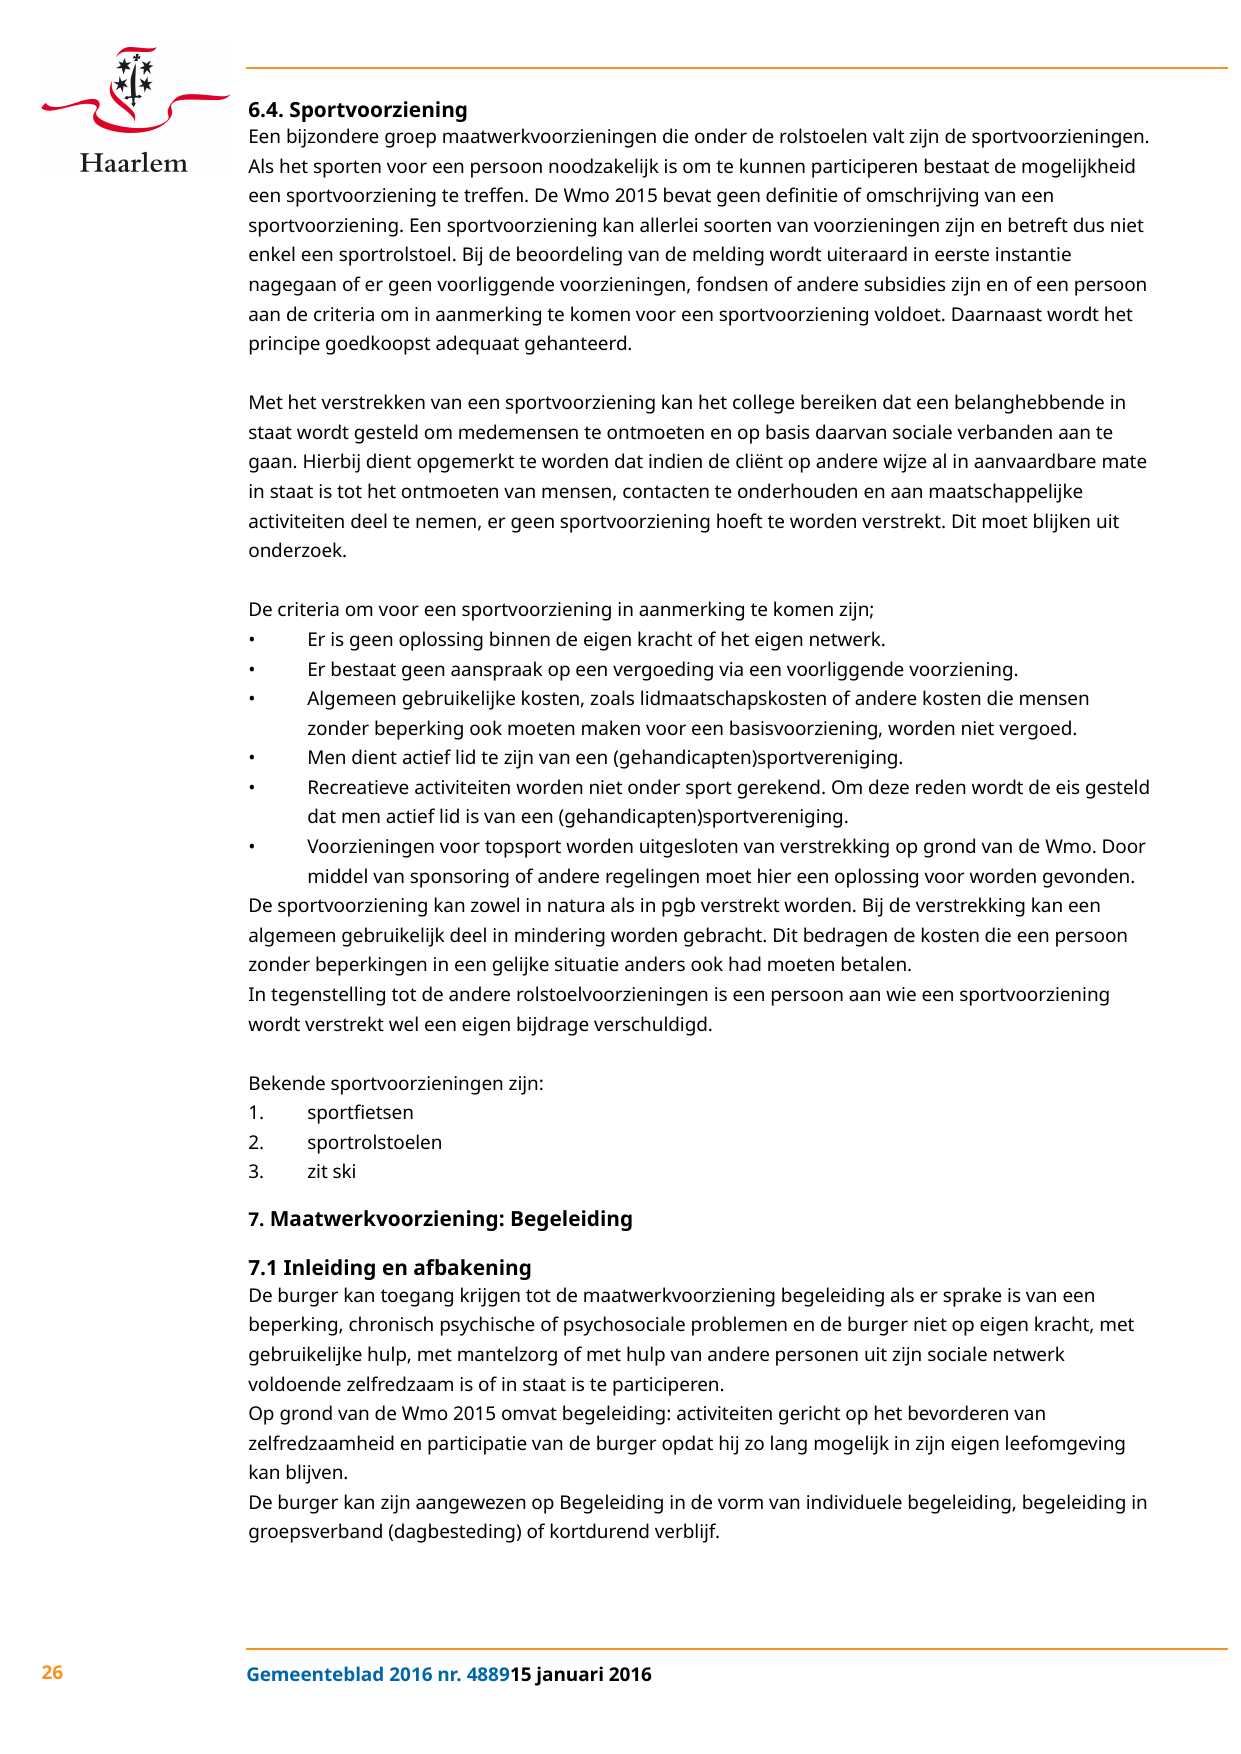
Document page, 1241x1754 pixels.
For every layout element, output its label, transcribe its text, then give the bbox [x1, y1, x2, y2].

text 6.4. Sportvoorziening [248, 95, 1152, 123]
text Als het sporten voor een persoon noodzakelijk is om te kunnen participeren bestaat de mogelijkheid een sportvoorziening te treffen. De Wmo 2015 bevat geen definitie of omschrijving van een sportvoorziening. Een sportvoorziening kan allerlei soorten van voorzieningen zijn en betreft dus niet enkel een sportrolstoel. Bij de beoordeling van de melding wordt uiteraard in eerste instantie nagegaan of er geen voorliggende voorzieningen, fondsen of andere subsidies zijn en of een persoon aan de criteria om in aanmerking te komen voor een sportvoorziening voldoet. Daarnaast wordt het principe goedkoopst adequaat gehanteerd. [248, 153, 1152, 356]
list zit ski [248, 1159, 1152, 1184]
list Algemeen gebruikelijke kosten, zoals lidmaatschapskosten of andere kosten die mensen zonder beperking ook moeten maken voor een basisvoorziening, worden niet vergoed. [248, 685, 1152, 741]
text Bekende sportvoorzieningen zijn: [248, 1070, 1152, 1096]
text De criteria om voor een sportvoorziening in aanmerking te komen zijn; [248, 597, 1152, 622]
list Er bestaat geen aanspraak op een vergoeding via een voorliggende voorziening. [248, 656, 1152, 681]
list Recreatieve activiteiten worden niet onder sport gerekend. Om deze reden wordt de eis gesteld dat men actief lid is van een (gehandicapten)sportvereniging. [248, 774, 1152, 829]
text De burger kan toegang krijgen tot de maatwerkvoorziening begeleiding als er sprake is van een beperking, chronisch psychische of psychosociale problemen en de burger niet op eigen kracht, met gebruikelijke hulp, met mantelzorg of met hulp van andere personen uit zijn sociale netwerk voldoende zelfredzaam is of in staat is te participeren. [248, 1282, 1152, 1396]
text De burger kan zijn aangewezen op Begeleiding in de vorm van individuele begeleiding, begeleiding in groepsverband (dagbesteding) of kortdurend verblijf. [248, 1489, 1152, 1544]
list sportfietsen [248, 1099, 1152, 1125]
list Voorzieningen voor topsport worden uitgesloten van verstrekking op grond van de Wmo. Door middel van sponsoring of andere regelingen moet hier een oplossing voor worden gevonden. [248, 833, 1152, 888]
list sportrolstoelen [248, 1129, 1152, 1155]
text 7.1 Inleiding en afbakening [248, 1253, 1152, 1282]
text Een bijzondere groep maatwerkvoorzieningen die onder de rolstoelen valt zijn de sportvoorzieningen. [248, 123, 1152, 149]
text Op grond van de Wmo 2015 omvat begeleiding: activiteiten gericht op het bevorderen van zelfredzaamheid en participatie van de burger opdat hij zo lang mogelijk in zijn eigen leefomgeving kan blijven. [248, 1400, 1152, 1485]
text 7. Maatwerkvoorziening: Begeleiding [248, 1204, 1152, 1233]
picture [41, 47, 231, 172]
text In tegenstelling tot de andere rolstoelvoorzieningen is een persoon aan wie een sportvoorziening wordt verstrekt wel een eigen bijdrage verschuldigd. [248, 981, 1152, 1036]
list Men dient actief lid te zijn van een (gehandicapten)sportvereniging. [248, 744, 1152, 770]
list Er is geen oplossing binnen de eigen kracht of het eigen netwerk. [248, 626, 1152, 652]
text De sportvoorziening kan zowel in natura als in pgb verstrekt worden. Bij de verstrekking kan een algemeen gebruikelijk deel in mindering worden gebracht. Dit bedragen de kosten die een persoon zonder beperkingen in een gelijke situatie anders ook had moeten betalen. [248, 892, 1152, 977]
text Met het verstrekken van een sportvoorziening kan het college bereiken dat een belanghebbende in staat wordt gesteld om medemensen te ontmoeten en op basis daarvan sociale verbanden aan te gaan. Hierbij dient opgemerkt te worden dat indien de cliënt op andere wijze al in aanvaardbare mate in staat is tot het ontmoeten van mensen, contacten te onderhouden en aan maatschappelijke activiteiten deel te nemen, er geen sportvoorziening hoeft te worden verstrekt. Dit moet blijken uit onderzoek. [248, 389, 1152, 563]
